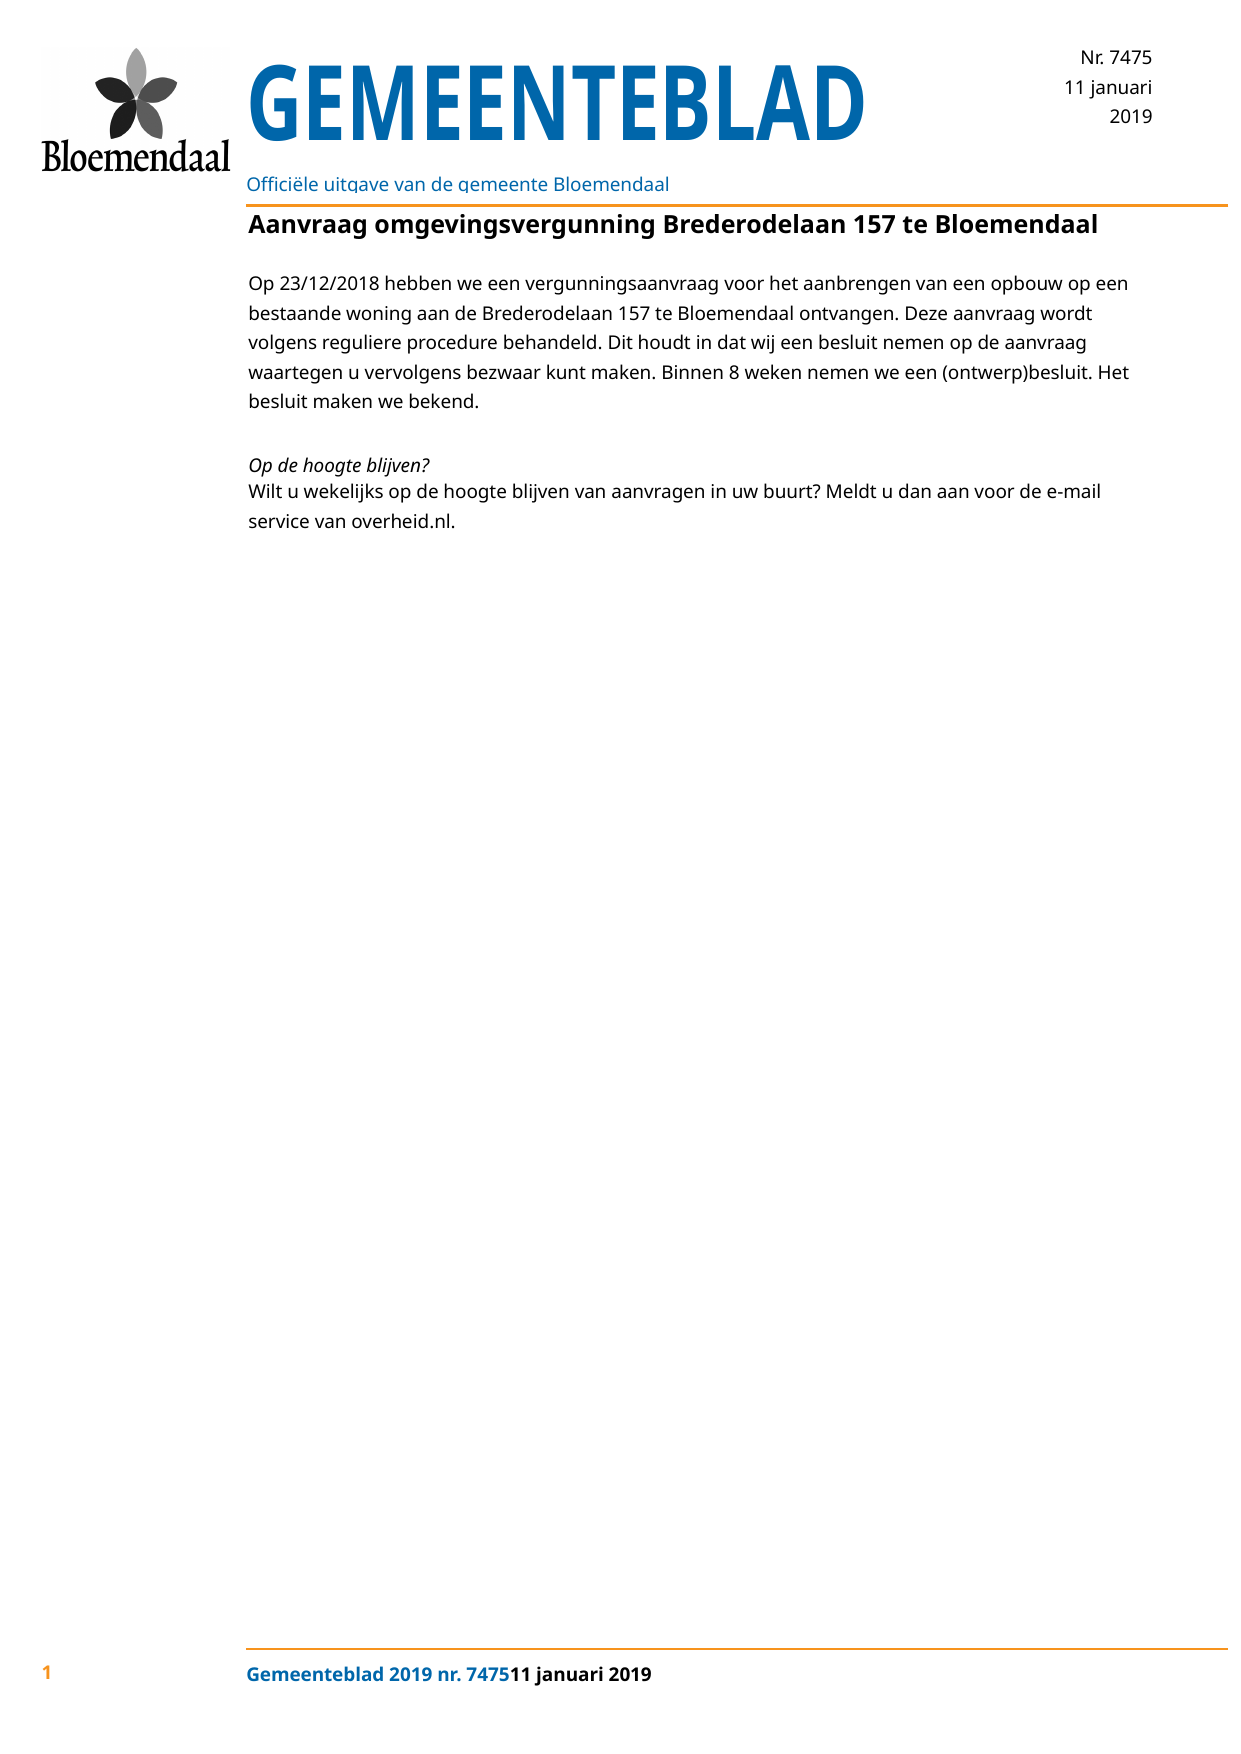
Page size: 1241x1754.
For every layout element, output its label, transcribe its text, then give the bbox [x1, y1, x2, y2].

text Aanvraag omgevingsvergunning Brederodelaan 157 te Bloemendaal [248, 207, 1152, 241]
text Op 23/12/2018 hebben we een vergunningsaanvraag voor het aanbrengen van een opbouw op een bestaande woning aan de Brederodelaan 157 te Bloemendaal ontvangen. Deze aanvraag wordt volgens reguliere procedure behandeld. Dit houdt in dat wij een besluit nemen op de aanvraag waartegen u vervolgens bezwaar kunt maken. Binnen 8 weken nemen we een (ontwerp)besluit. Het besluit maken we bekend. [248, 270, 1152, 414]
text Wilt u wekelijks op de hoogte blijven van aanvragen in uw buurt? Meldt u dan aan voor de e-mail service van overheid.nl. [248, 478, 1152, 534]
picture [41, 47, 231, 172]
text Op de hoogte blijven? [248, 453, 1152, 478]
